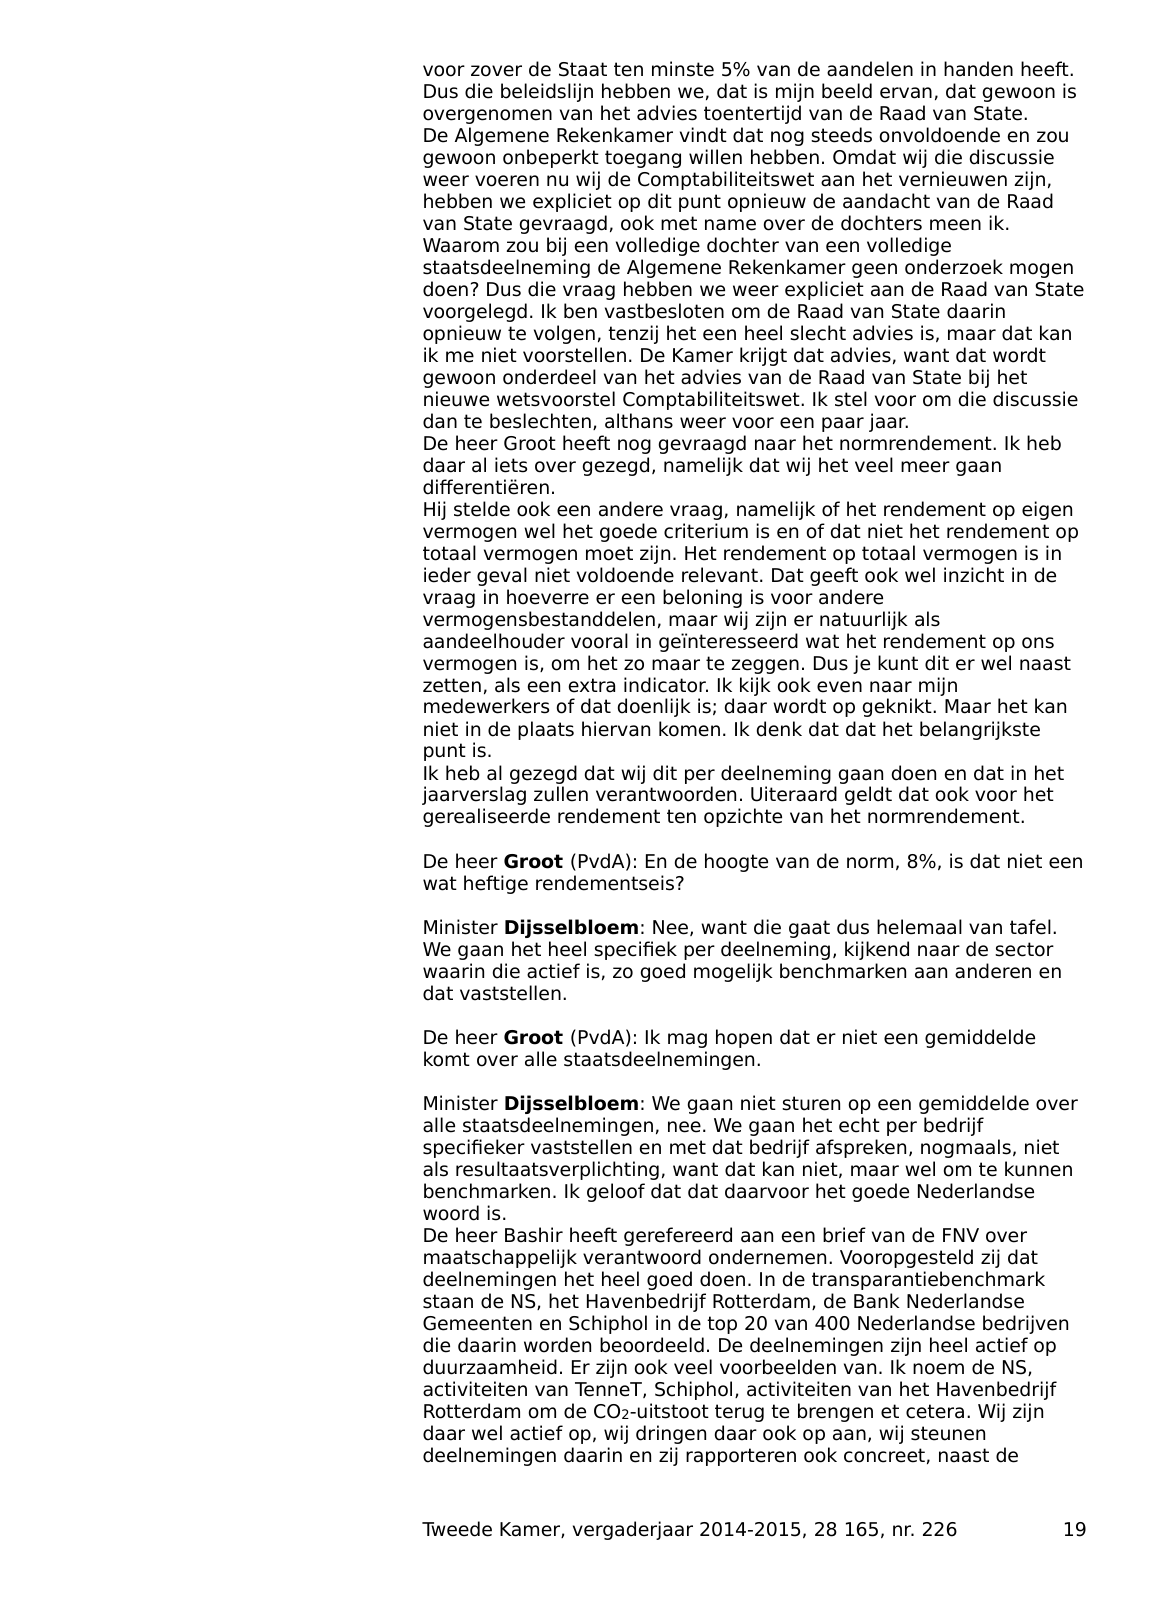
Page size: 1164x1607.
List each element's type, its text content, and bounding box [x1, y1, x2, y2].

text De heer Groot (PvdA): Ik mag hopen dat er niet een gemiddelde komt over alle staatsdeelnemingen. [422, 1027, 1087, 1071]
text Minister Dijsselbloem: We gaan niet sturen op een gemiddelde over alle staatsdeelnemingen, nee. We gaan het echt per bedrijf specifieker vaststellen en met dat bedrijf afspreken, nogmaals, niet als resultaatsverplichting, want dat kan niet, maar wel om te kunnen benchmarken. Ik geloof dat dat daarvoor het goede Nederlandse woord is. [422, 1093, 1087, 1225]
text Minister Dijsselbloem: Nee, want die gaat dus helemaal van tafel. We gaan het heel specifiek per deelneming, kijkend naar de sector waarin die actief is, zo goed mogelijk benchmarken aan anderen en dat vaststellen. [422, 917, 1087, 1004]
text De heer Groot (PvdA): En de hoogte van de norm, 8%, is dat niet een wat heftige rendementseis? [422, 851, 1087, 894]
text De heer Groot heeft nog gevraagd naar het normrendement. Ik heb daar al iets over gezegd, namelijk dat wij het veel meer gaan differentiëren. [422, 433, 1087, 499]
text De heer Bashir heeft gerefereerd aan een brief van de FNV over maatschappelijk verantwoord ondernemen. Vooropgesteld zij dat deelnemingen het heel goed doen. In de transparantiebenchmark staan de NS, het Havenbedrijf Rotterdam, de Bank Nederlandse Gemeenten en Schiphol in de top 20 van 400 Nederlandse bedrijven die daarin worden beoordeeld. De deelnemingen zijn heel actief op duurzaamheid. Er zijn ook veel voorbeelden van. Ik noem de NS, activiteiten van TenneT, Schiphol, activiteiten van het Havenbedrijf Rotterdam om de CO2-uitstoot terug te brengen et cetera. Wij zijn daar wel actief op, wij dringen daar ook op aan, wij steunen deelnemingen daarin en zij rapporteren ook concreet, naast de [422, 1225, 1087, 1467]
text voor zover de Staat ten minste 5% van de aandelen in handen heeft. Dus die beleidslijn hebben we, dat is mijn beeld ervan, dat gewoon is overgenomen van het advies toentertijd van de Raad van State. [422, 59, 1087, 125]
text Ik heb al gezegd dat wij dit per deelneming gaan doen en dat in het jaarverslag zullen verantwoorden. Uiteraard geldt dat ook voor het gerealiseerde rendement ten opzichte van het normrendement. [422, 762, 1087, 828]
text Hij stelde ook een andere vraag, namelijk of het rendement op eigen vermogen wel het goede criterium is en of dat niet het rendement op totaal vermogen moet zijn. Het rendement op totaal vermogen is in ieder geval niet voldoende relevant. Dat geeft ook wel inzicht in de vraag in hoeverre er een beloning is voor andere vermogensbestanddelen, maar wij zijn er natuurlijk als aandeelhouder vooral in geïnteresseerd wat het rendement op ons vermogen is, om het zo maar te zeggen. Dus je kunt dit er wel naast zetten, als een extra indicator. Ik kijk ook even naar mijn medewerkers of dat doenlijk is; daar wordt op geknikt. Maar het kan niet in de plaats hiervan komen. Ik denk dat dat het belangrijkste punt is. [422, 499, 1087, 762]
text De Algemene Rekenkamer vindt dat nog steeds onvoldoende en zou gewoon onbeperkt toegang willen hebben. Omdat wij die discussie weer voeren nu wij de Comptabiliteitswet aan het vernieuwen zijn, hebben we expliciet op dit punt opnieuw de aandacht van de Raad van State gevraagd, ook met name over de dochters meen ik. Waarom zou bij een volledige dochter van een volledige staatsdeelneming de Algemene Rekenkamer geen onderzoek mogen doen? Dus die vraag hebben we weer expliciet aan de Raad van State voorgelegd. Ik ben vastbesloten om de Raad van State daarin opnieuw te volgen, tenzij het een heel slecht advies is, maar dat kan ik me niet voorstellen. De Kamer krijgt dat advies, want dat wordt gewoon onderdeel van het advies van de Raad van State bij het nieuwe wetsvoorstel Comptabiliteitswet. Ik stel voor om die discussie dan te beslechten, althans weer voor een paar jaar. [422, 125, 1087, 433]
